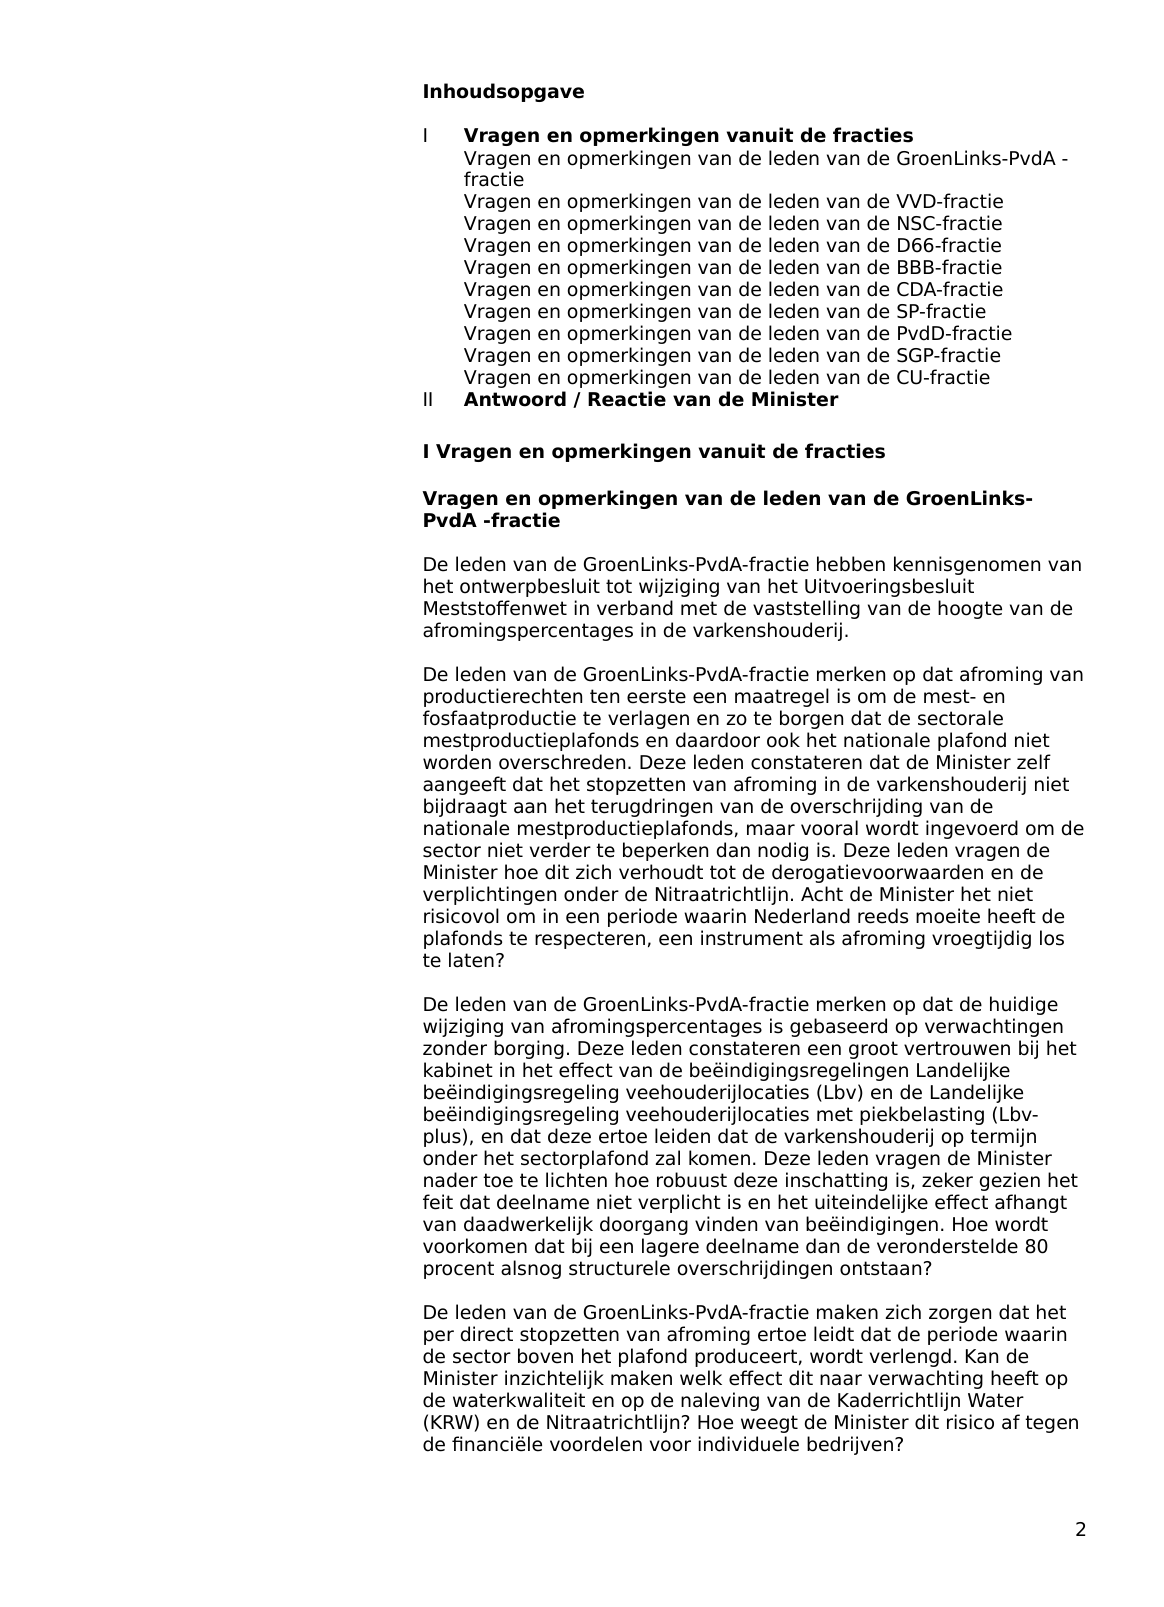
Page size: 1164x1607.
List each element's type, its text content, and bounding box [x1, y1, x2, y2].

text De leden van de GroenLinks-PvdA-fractie merken op dat de huidige wijziging van afromingspercentages is gebaseerd op verwachtingen zonder borging. Deze leden constateren een groot vertrouwen bij het kabinet in het effect van de beëindigingsregelingen Landelijke beëindigingsregeling veehouderijlocaties (Lbv) en de Landelijke beëindigingsregeling veehouderijlocaties met piekbelasting (Lbv-plus), en dat deze ertoe leiden dat de varkenshouderij op termijn onder het sectorplafond zal komen. Deze leden vragen de Minister nader toe te lichten hoe robuust deze inschatting is, zeker gezien het feit dat deelname niet verplicht is en het uiteindelijke effect afhangt van daadwerkelijk doorgang vinden van beëindigingen. Hoe wordt voorkomen dat bij een lagere deelname dan de veronderstelde 80 procent alsnog structurele overschrijdingen ontstaan? [422, 994, 1087, 1280]
text Vragen en opmerkingen van de leden van de CDA-fractie [464, 279, 1087, 301]
subtitle I Vragen en opmerkingen vanuit de fracties [422, 441, 1087, 463]
text De leden van de GroenLinks-PvdA-fractie hebben kennisgenomen van het ontwerpbesluit tot wijziging van het Uitvoeringsbesluit Meststoffenwet in verband met de vaststelling van de hoogte van de afromingspercentages in de varkenshouderij. [422, 554, 1087, 642]
text Vragen en opmerkingen van de leden van de PvdD-fractie [464, 323, 1087, 345]
text Vragen en opmerkingen van de leden van de SGP-fractie [464, 345, 1087, 367]
text II Antwoord / Reactie van de Minister [422, 389, 1087, 411]
text I Vragen en opmerkingen vanuit de fracties [422, 125, 1087, 147]
text Vragen en opmerkingen van de leden van de BBB-fractie [464, 257, 1087, 279]
text Vragen en opmerkingen van de leden van de D66-fractie [464, 235, 1087, 257]
text Vragen en opmerkingen van de leden van de NSC-fractie [464, 213, 1087, 235]
text De leden van de GroenLinks-PvdA-fractie maken zich zorgen dat het per direct stopzetten van afroming ertoe leidt dat de periode waarin de sector boven het plafond produceert, wordt verlengd. Kan de Minister inzichtelijk maken welk effect dit naar verwachting heeft op de waterkwaliteit en op de naleving van de Kaderrichtlijn Water (KRW) en de Nitraatrichtlijn? Hoe weegt de Minister dit risico af tegen de financiële voordelen voor individuele bedrijven? [422, 1302, 1087, 1456]
text De leden van de GroenLinks-PvdA-fractie merken op dat afroming van productierechten ten eerste een maatregel is om de mest- en fosfaatproductie te verlagen en zo te borgen dat de sectorale mestproductieplafonds en daardoor ook het nationale plafond niet worden overschreden. Deze leden constateren dat de Minister zelf aangeeft dat het stopzetten van afroming in de varkenshouderij niet bijdraagt aan het terugdringen van de overschrijding van de nationale mestproductieplafonds, maar vooral wordt ingevoerd om de sector niet verder te beperken dan nodig is. Deze leden vragen de Minister hoe dit zich verhoudt tot de derogatievoorwaarden en de verplichtingen onder de Nitraatrichtlijn. Acht de Minister het niet risicovol om in een periode waarin Nederland reeds moeite heeft de plafonds te respecteren, een instrument als afroming vroegtijdig los te laten? [422, 664, 1087, 972]
text Vragen en opmerkingen van de leden van de VVD-fractie [464, 191, 1087, 213]
text Vragen en opmerkingen van de leden van de SP-fractie [464, 301, 1087, 323]
text Vragen en opmerkingen van de leden van de CU-fractie [464, 367, 1087, 389]
text Inhoudsopgave [422, 81, 1087, 103]
subtitle Vragen en opmerkingen van de leden van de GroenLinks-PvdA -fractie [422, 488, 1087, 532]
text Vragen en opmerkingen van de leden van de GroenLinks-PvdA -fractie [464, 147, 1087, 191]
